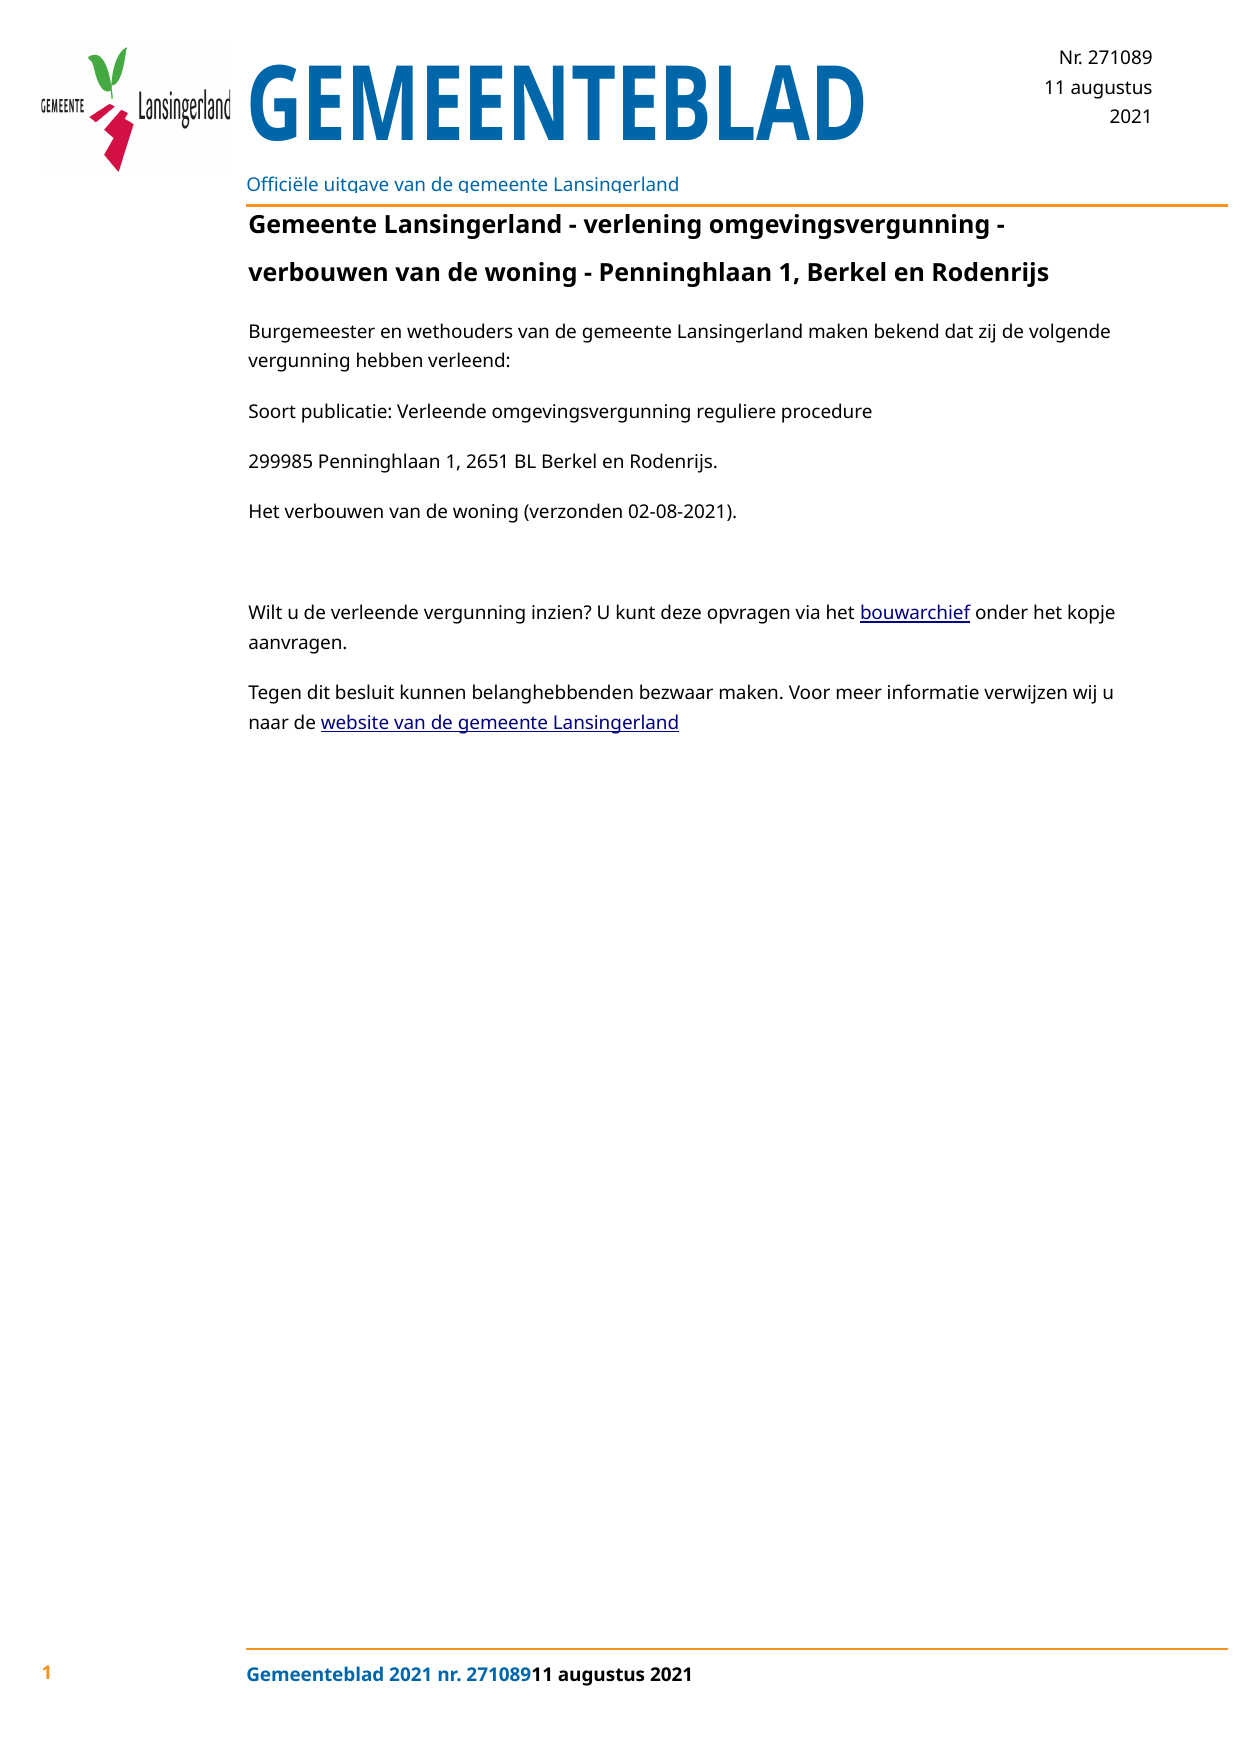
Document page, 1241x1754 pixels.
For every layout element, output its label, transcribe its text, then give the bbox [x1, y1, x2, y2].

text Soort publicatie: Verleende omgevingsvergunning reguliere procedure [248, 398, 1152, 424]
text Burgemeester en wethouders van de gemeente Lansingerland maken bekend dat zij de volgende vergunning hebben verleend: [248, 318, 1152, 373]
text Gemeente Lansingerland - verlening omgevingsvergunning - verbouwen van de woning - Penninghlaan 1, Berkel en Rodenrijs [248, 207, 1152, 288]
text Tegen dit besluit kunnen belanghebbenden bezwaar maken. Voor meer informatie verwijzen wij u naar de website van de gemeente Lansingerland [248, 679, 1152, 735]
text 299985 Penninghlaan 1, 2651 BL Berkel en Rodenrijs. [248, 448, 1152, 474]
picture [41, 47, 231, 172]
text Het verbouwen van de woning (verzonden 02-08-2021). [248, 499, 1152, 524]
text Wilt u de verleende vergunning inzien? U kunt deze opvragen via het bouwarchief onder het kopje aanvragen. [248, 599, 1152, 655]
